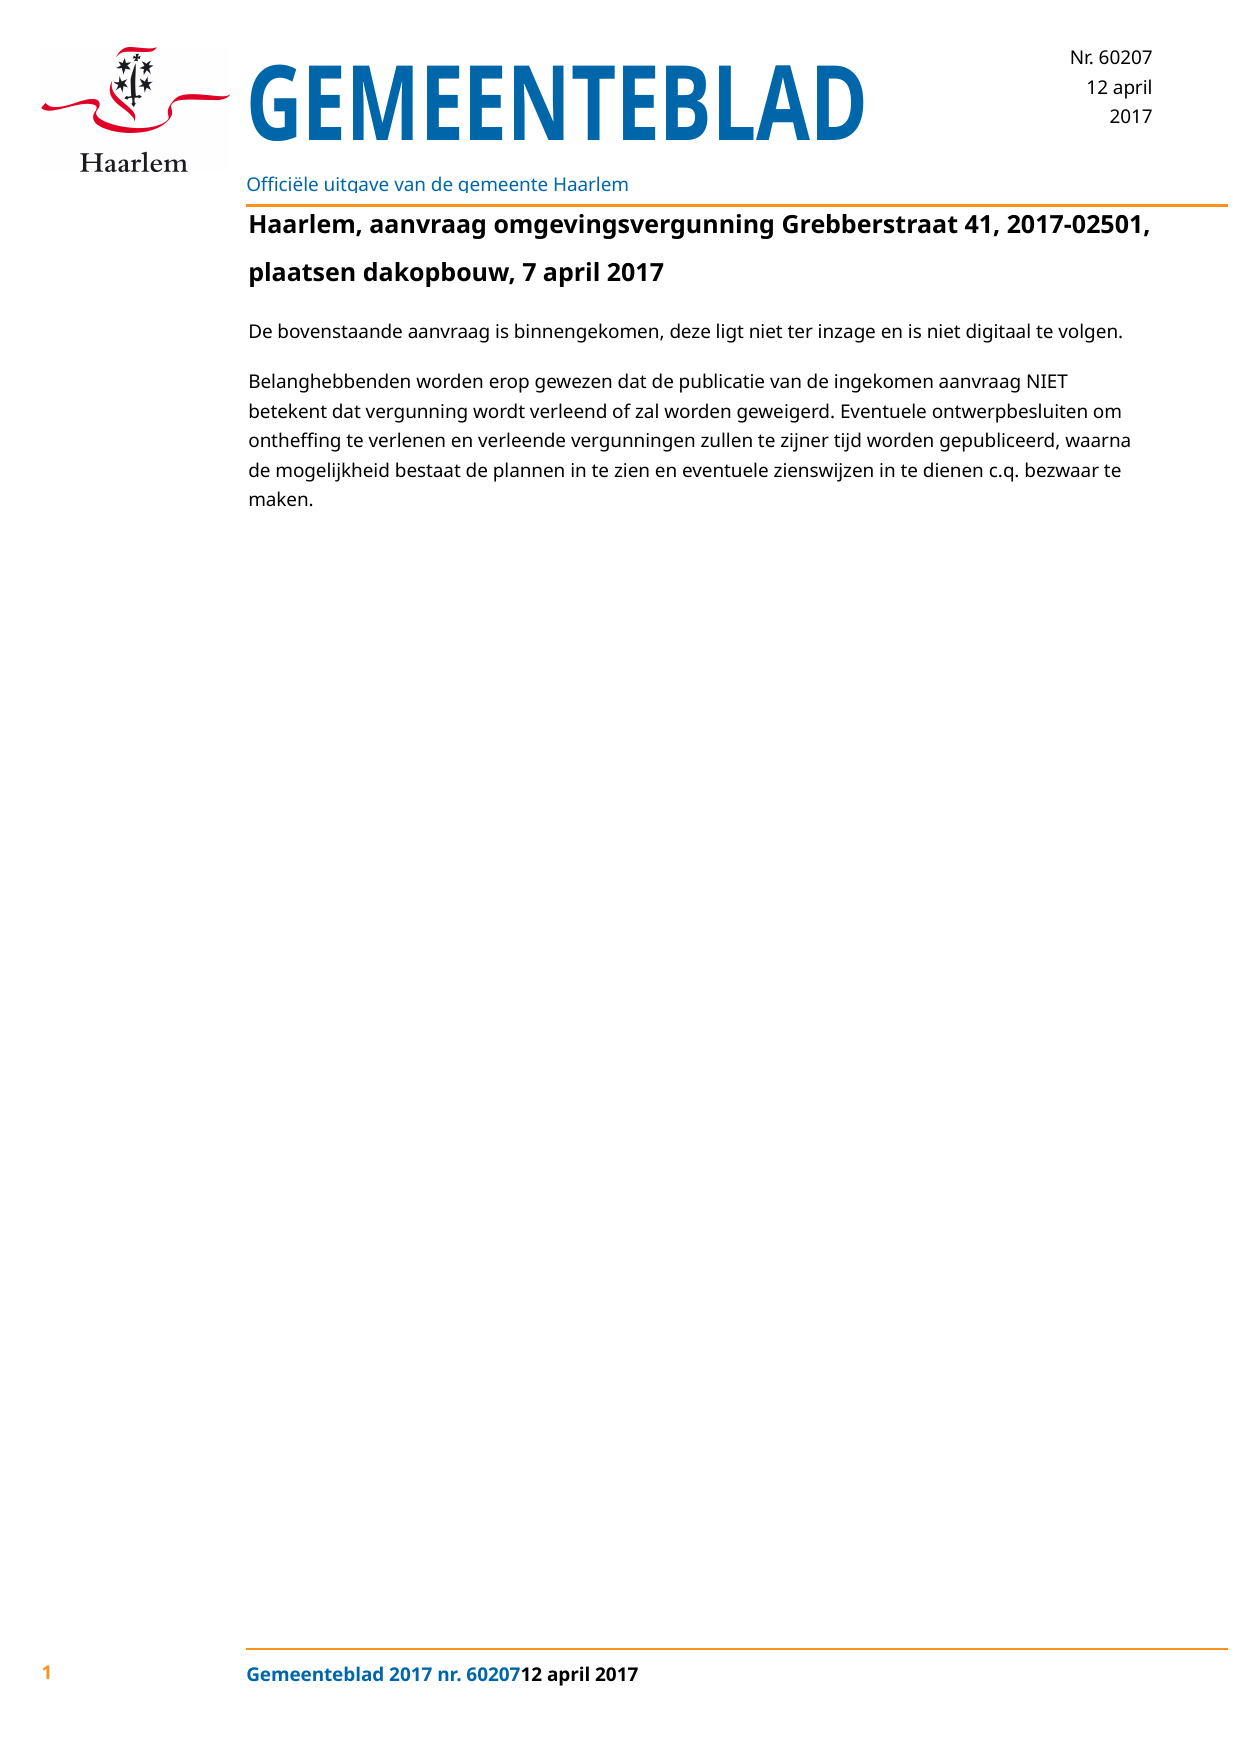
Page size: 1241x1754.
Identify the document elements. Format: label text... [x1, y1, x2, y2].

text Belanghebbenden worden erop gewezen dat de publicatie van de ingekomen aanvraag NIET betekent dat vergunning wordt verleend of zal worden geweigerd. Eventuele ontwerpbesluiten om ontheffing te verlenen en verleende vergunningen zullen te zijner tijd worden gepubliceerd, waarna de mogelijkheid bestaat de plannen in te zien en eventuele zienswijzen in te dienen c.q. bezwaar te maken. [248, 368, 1152, 512]
text Haarlem, aanvraag omgevingsvergunning Grebberstraat 41, 2017-02501, plaatsen dakopbouw, 7 april 2017 [248, 207, 1152, 288]
picture [41, 47, 231, 172]
text De bovenstaande aanvraag is binnengekomen, deze ligt niet ter inzage en is niet digitaal te volgen. [248, 318, 1152, 344]
